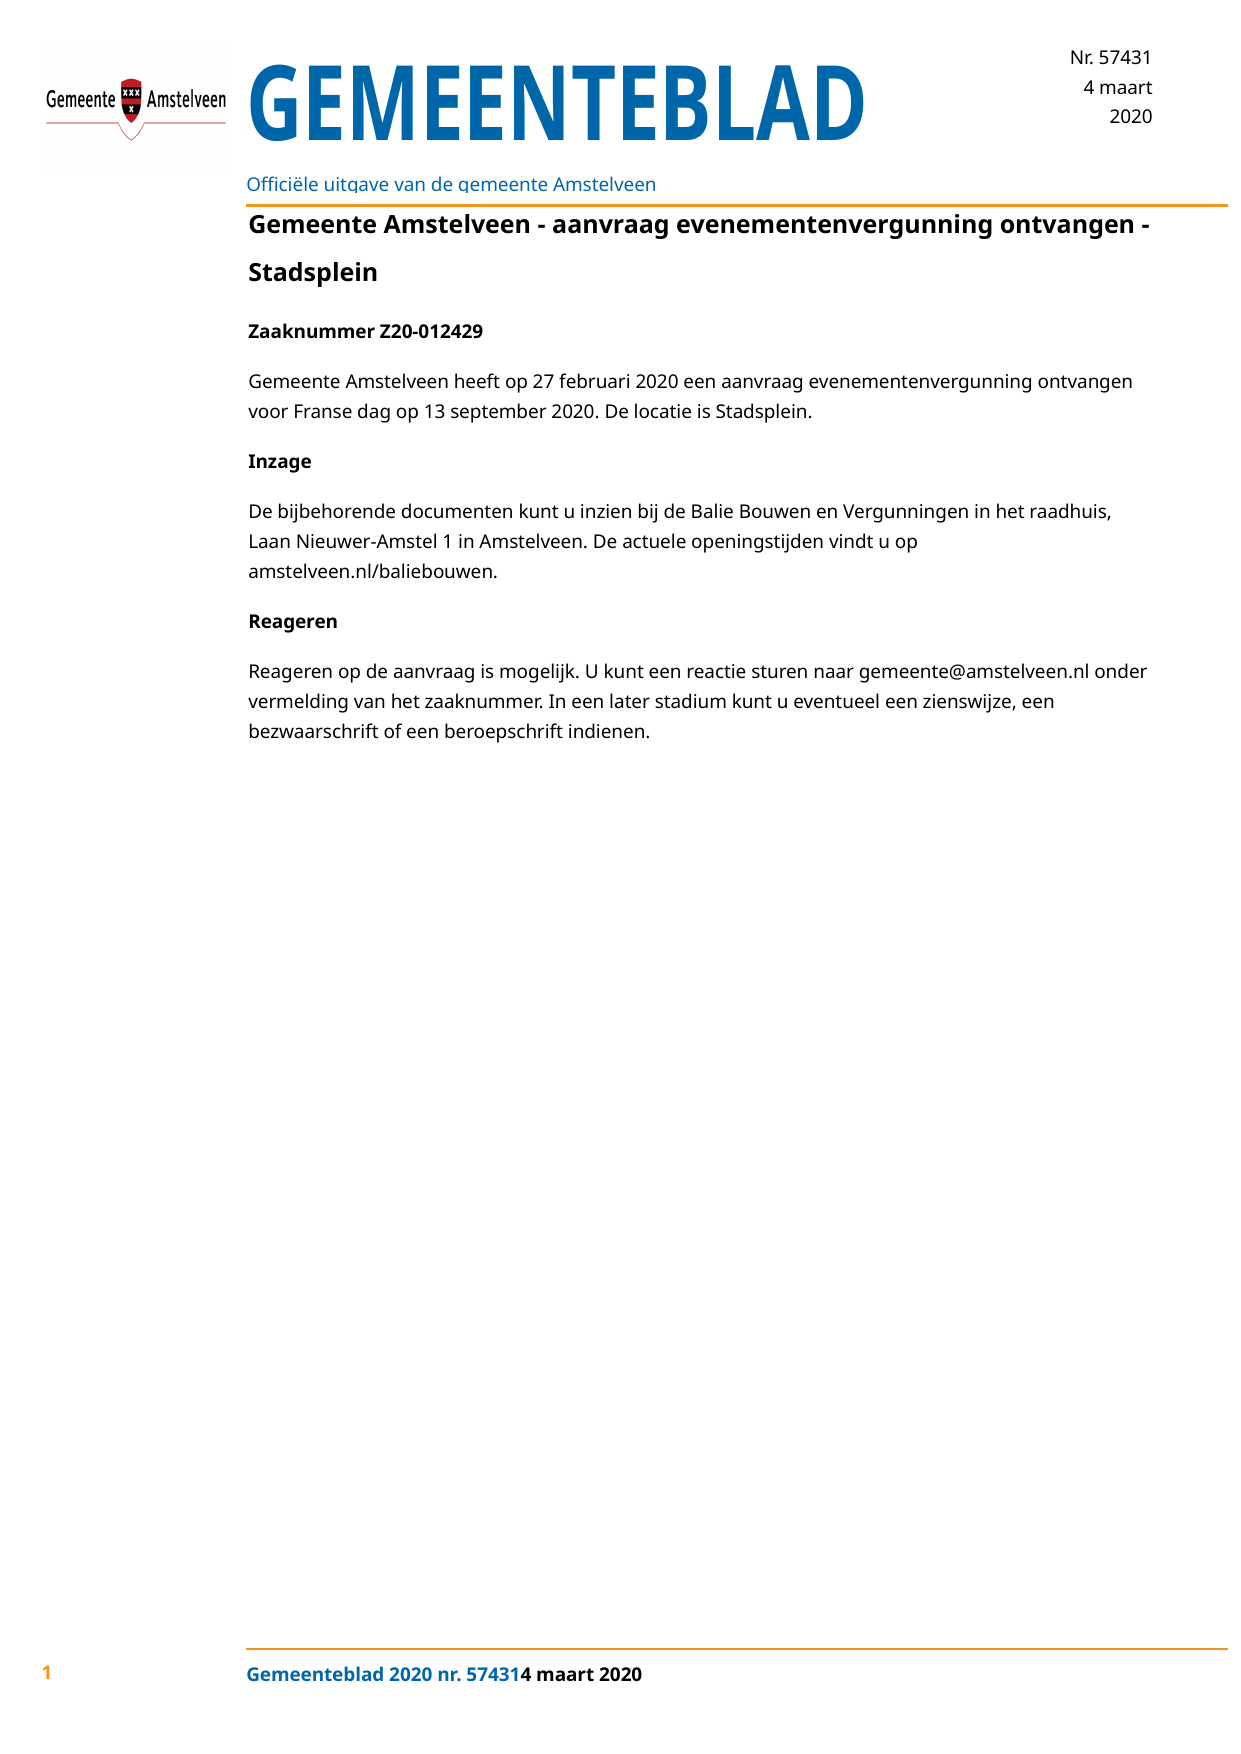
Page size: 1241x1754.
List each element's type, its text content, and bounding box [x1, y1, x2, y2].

text De bijbehorende documenten kunt u inzien bij de Balie Bouwen en Vergunningen in het raadhuis, Laan Nieuwer-Amstel 1 in Amstelveen. De actuele openingstijden vindt u op amstelveen.nl/baliebouwen. [248, 499, 1152, 584]
text Gemeente Amstelveen heeft op 27 februari 2020 een aanvraag evenementenvergunning ontvangen voor Franse dag op 13 september 2020. De locatie is Stadsplein. [248, 368, 1152, 424]
text Reageren op de aanvraag is mogelijk. U kunt een reactie sturen naar gemeente@amstelveen.nl onder vermelding van het zaaknummer. In een later stadium kunt u eventueel een zienswijze, een bezwaarschrift of een beroepschrift indienen. [248, 659, 1152, 744]
text Gemeente Amstelveen - aanvraag evenementenvergunning ontvangen - Stadsplein [248, 207, 1152, 288]
text Inzage [248, 448, 1152, 474]
picture [41, 47, 231, 172]
text Reageren [248, 608, 1152, 634]
text Zaaknummer Z20-012429 [248, 318, 1152, 344]
